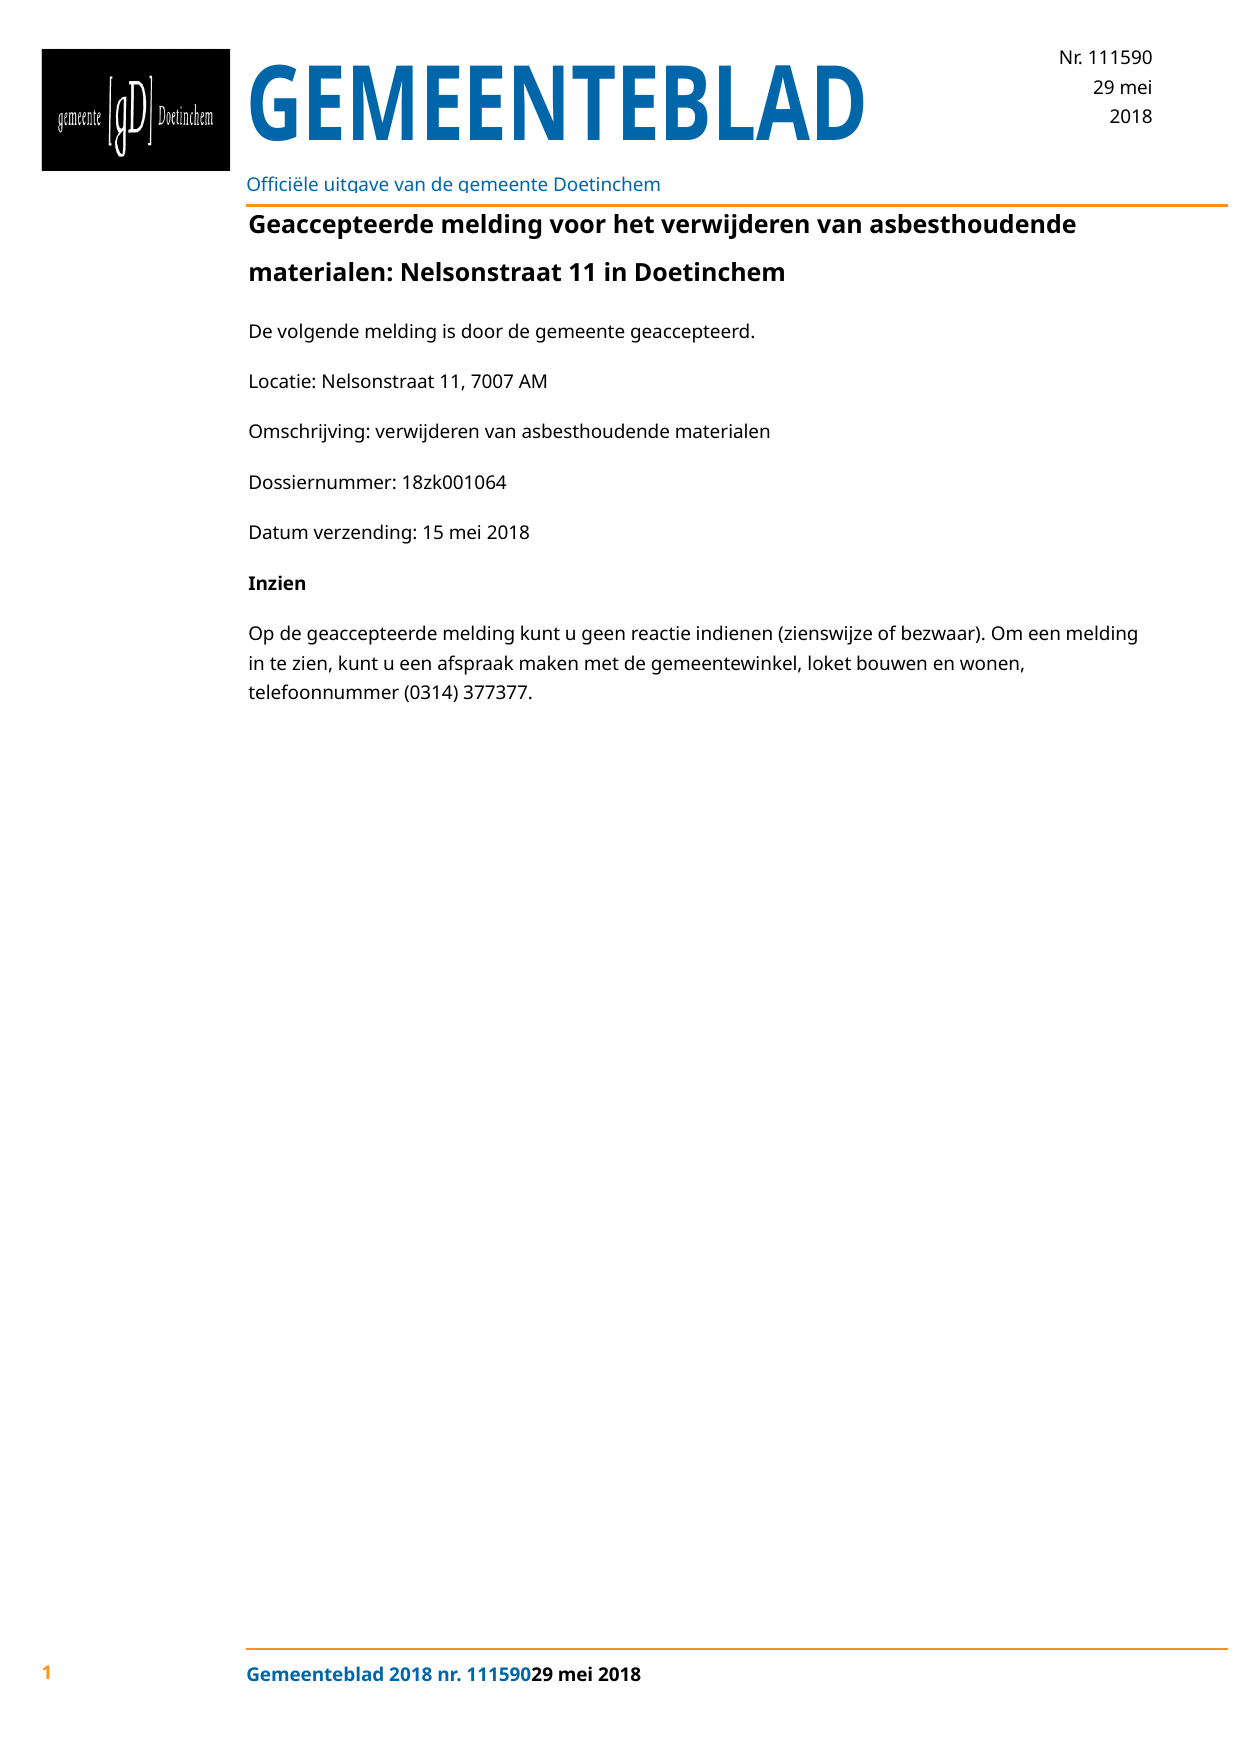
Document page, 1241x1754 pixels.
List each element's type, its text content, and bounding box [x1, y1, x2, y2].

text Datum verzending: 15 mei 2018 [248, 519, 1152, 545]
text Op de geaccepteerde melding kunt u geen reactie indienen (zienswijze of bezwaar). Om een melding in te zien, kunt u een afspraak maken met de gemeentewinkel, loket bouwen en wonen, telefoonnummer (0314) 377377. [248, 620, 1152, 705]
text Inzien [248, 570, 1152, 596]
text De volgende melding is door de gemeente geaccepteerd. [248, 318, 1152, 344]
text Geaccepteerde melding voor het verwijderen van asbesthoudende materialen: Nelsonstraat 11 in Doetinchem [248, 207, 1152, 288]
text Dossiernummer: 18zk001064 [248, 469, 1152, 495]
text Locatie: Nelsonstraat 11, 7007 AM [248, 368, 1152, 394]
picture [41, 47, 231, 172]
text Omschrijving: verwijderen van asbesthoudende materialen [248, 419, 1152, 444]
